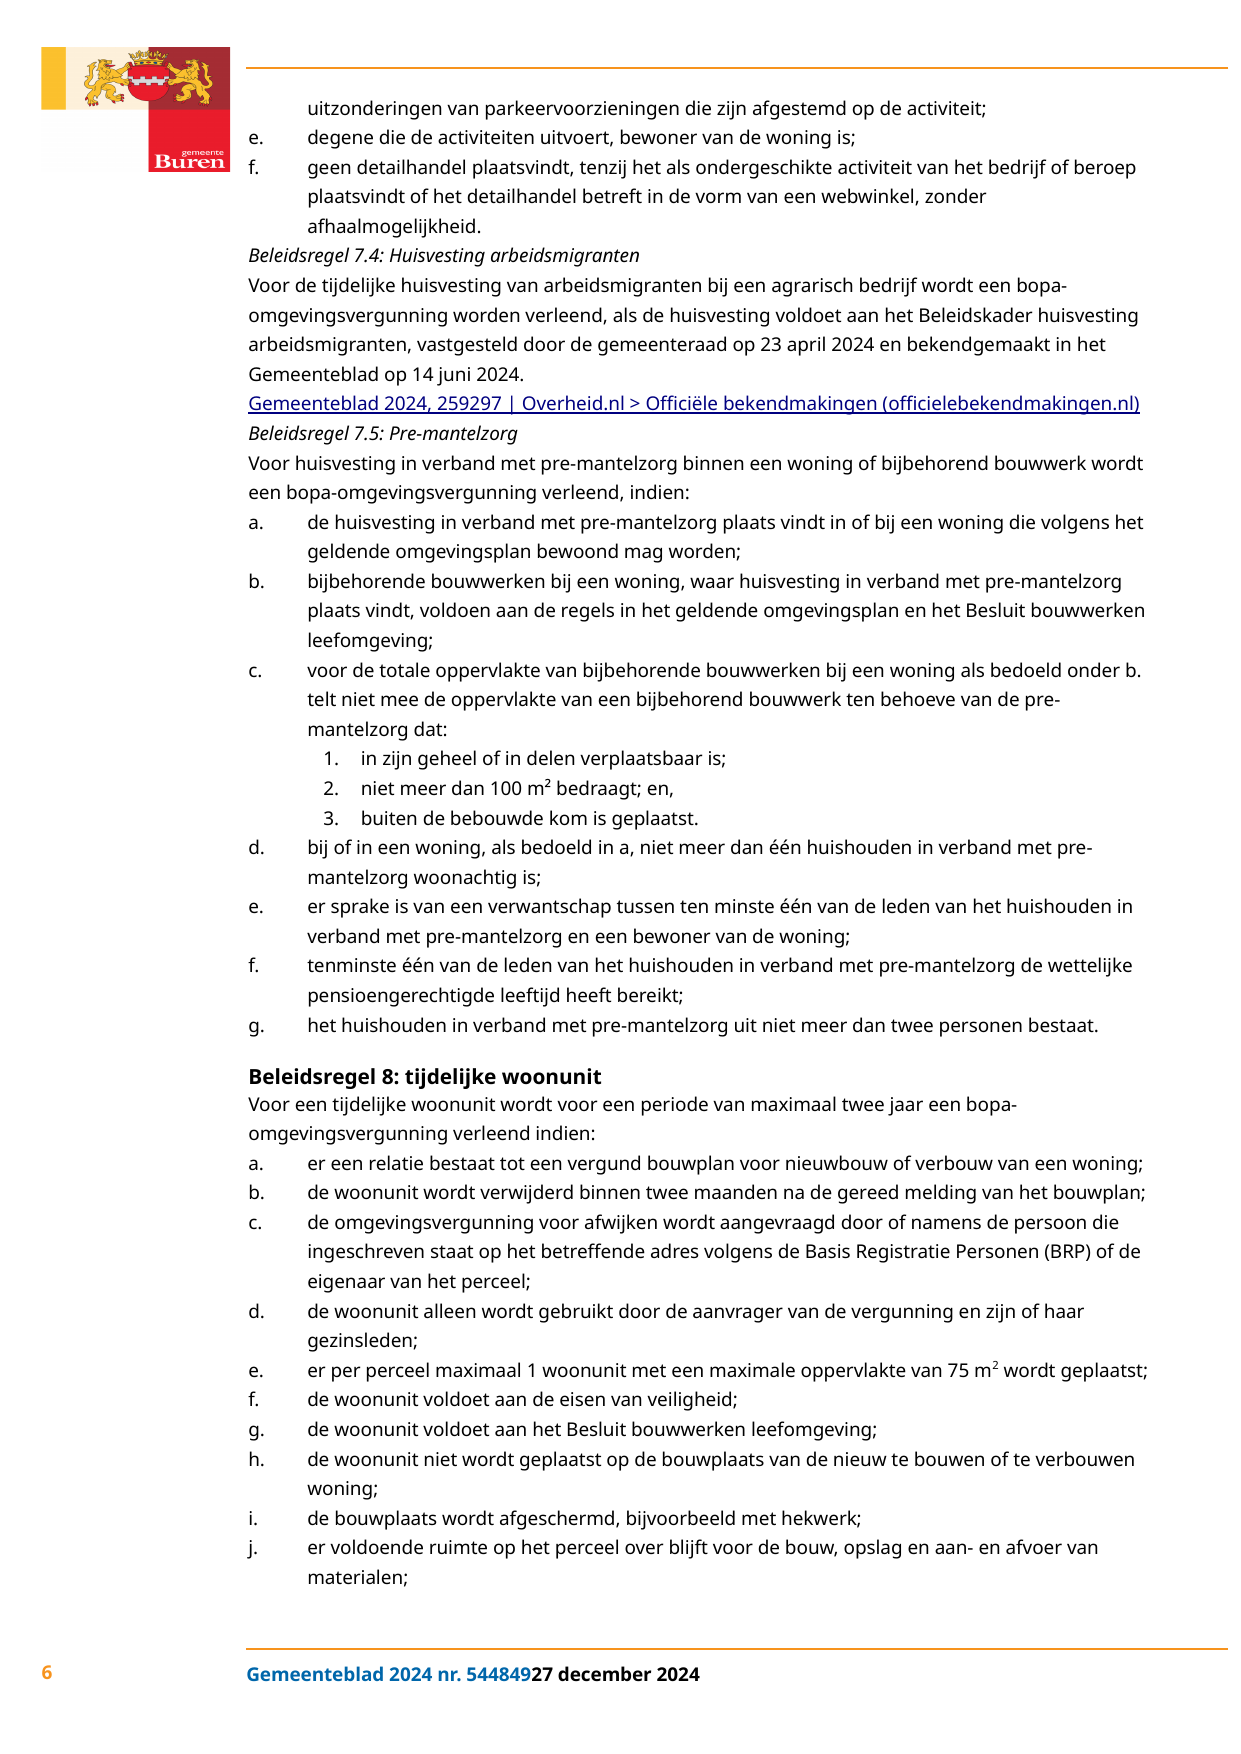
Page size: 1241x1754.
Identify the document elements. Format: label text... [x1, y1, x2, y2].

list bijbehorende bouwwerken bij een woning, waar huisvesting in verband met pre-mantelzorg plaats vindt, voldoen aan de regels in het geldende omgevingsplan en het Besluit bouwwerken leefomgeving; [248, 568, 1152, 653]
text Gemeenteblad 2024, 259297 | Overheid.nl > Officiële bekendmakingen (officielebekendmakingen.nl) [248, 391, 1152, 416]
list buiten de bebouwde kom is geplaatst. [323, 805, 1152, 831]
list het huishouden in verband met pre-mantelzorg uit niet meer dan twee personen bestaat. [248, 1012, 1152, 1038]
list niet meer dan 100 m² bedraagt; en, [323, 775, 1152, 801]
list de woonunit wordt verwijderd binnen twee maanden na de gereed melding van het bouwplan; [248, 1179, 1152, 1205]
list tenminste één van de leden van het huishouden in verband met pre-mantelzorg de wettelijke pensioengerechtigde leeftijd heeft bereikt; [248, 953, 1152, 1008]
text Voor de tijdelijke huisvesting van arbeidsmigranten bij een agrarisch bedrijf wordt een bopa-omgevingsvergunning worden verleend, als de huisvesting voldoet aan het Beleidskader huisvesting arbeidsmigranten, vastgesteld door de gemeenteraad op 23 april 2024 en bekendgemaakt in het Gemeenteblad op 14 juni 2024. [248, 272, 1152, 387]
list de huisvesting in verband met pre-mantelzorg plaats vindt in of bij een woning die volgens het geldende omgevingsplan bewoond mag worden; [248, 509, 1152, 564]
list er per perceel maximaal 1 woonunit met een maximale oppervlakte van 75 m2 wordt geplaatst; [248, 1357, 1152, 1383]
list uitzonderingen van parkeervoorzieningen die zijn afgestemd op de activiteit; [248, 95, 1152, 121]
list de woonunit alleen wordt gebruikt door de aanvrager van de vergunning en zijn of haar gezinsleden; [248, 1298, 1152, 1353]
list voor de totale oppervlakte van bijbehorende bouwwerken bij een woning als bedoeld onder b. telt niet mee de oppervlakte van een bijbehorend bouwwerk ten behoeve van de pre-mantelzorg dat: [248, 657, 1152, 742]
list er sprake is van een verwantschap tussen ten minste één van de leden van het huishouden in verband met pre-mantelzorg en een bewoner van de woning; [248, 893, 1152, 949]
list de bouwplaats wordt afgeschermd, bijvoorbeeld met hekwerk; [248, 1505, 1152, 1531]
list de woonunit voldoet aan de eisen van veiligheid; [248, 1387, 1152, 1412]
text Beleidsregel 7.4: Huisvesting arbeidsmigranten [248, 243, 1152, 268]
list degene die de activiteiten uitvoert, bewoner van de woning is; [248, 124, 1152, 150]
list de omgevingsvergunning voor afwijken wordt aangevraagd door of namens de persoon die ingeschreven staat op het betreffende adres volgens de Basis Registratie Personen (BRP) of de eigenaar van het perceel; [248, 1209, 1152, 1294]
list in zijn geheel of in delen verplaatsbaar is; [323, 746, 1152, 771]
list de woonunit niet wordt geplaatst op de bouwplaats van de nieuw te bouwen of te verbouwen woning; [248, 1446, 1152, 1501]
picture [41, 47, 231, 172]
list bij of in een woning, als bedoeld in a, niet meer dan één huishouden in verband met pre-mantelzorg woonachtig is; [248, 834, 1152, 890]
text Beleidsregel 8: tijdelijke woonunit [248, 1062, 1152, 1091]
list er een relatie bestaat tot een vergund bouwplan voor nieuwbouw of verbouw van een woning; [248, 1150, 1152, 1176]
text Voor een tijdelijke woonunit wordt voor een periode van maximaal twee jaar een bopa-omgevingsvergunning verleend indien: [248, 1091, 1152, 1146]
list geen detailhandel plaatsvindt, tenzij het als ondergeschikte activiteit van het bedrijf of beroep plaatsvindt of het detailhandel betreft in de vorm van een webwinkel, zonder afhaalmogelijkheid. [248, 154, 1152, 239]
list er voldoende ruimte op het perceel over blijft voor de bouw, opslag en aan- en afvoer van materialen; [248, 1534, 1152, 1590]
list de woonunit voldoet aan het Besluit bouwwerken leefomgeving; [248, 1416, 1152, 1442]
text Beleidsregel 7.5: Pre-mantelzorg [248, 420, 1152, 446]
text Voor huisvesting in verband met pre-mantelzorg binnen een woning of bijbehorend bouwwerk wordt een bopa-omgevingsvergunning verleend, indien: [248, 450, 1152, 505]
